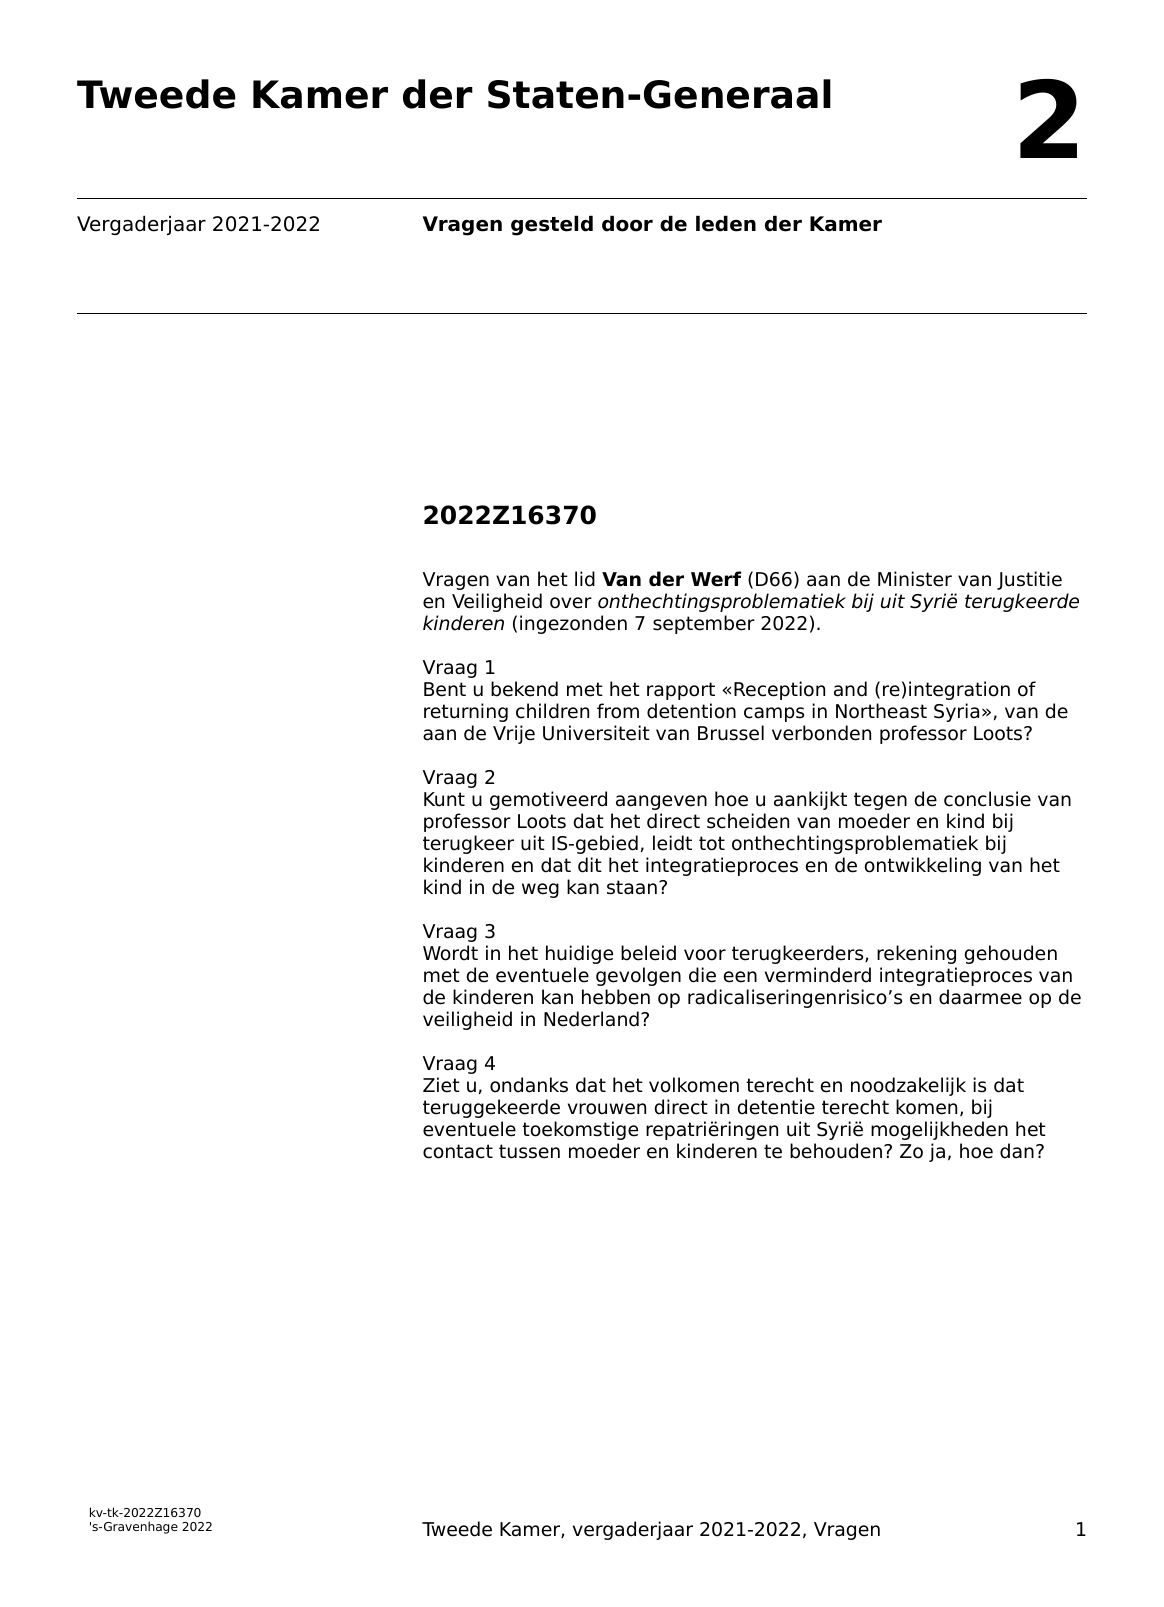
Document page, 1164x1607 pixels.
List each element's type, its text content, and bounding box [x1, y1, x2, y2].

text 's-Gravenhage 2022 [88, 1520, 323, 1534]
text Vraag 4 [422, 1053, 1087, 1075]
text Vragen van het lid Van der Werf (D66) aan de Minister van Justitie en Veiligheid over onthechtingsproblematiek bij uit Syrië terugkeerde kinderen (ingezonden 7 september 2022). [422, 569, 1087, 635]
text kv-tk-2022Z16370 [88, 1506, 323, 1520]
table_cell Vergaderjaar 2021-2022 [77, 199, 422, 313]
text Ziet u, ondanks dat het volkomen terecht en noodzakelijk is dat teruggekeerde vrouwen direct in detentie terecht komen, bij eventuele toekomstige repatriëringen uit Syrië mogelijkheden het contact tussen moeder en kinderen te behouden? Zo ja, hoe dan? [422, 1075, 1087, 1163]
text Vraag 1 [422, 657, 1087, 679]
text 2022Z16370 [422, 501, 1087, 531]
table_header Tweede Kamer der Staten-Generaal [77, 59, 886, 198]
text Vraag 2 [422, 767, 1087, 789]
text Vraag 3 [422, 921, 1087, 943]
text Kunt u gemotiveerd aangeven hoe u aankijkt tegen de conclusie van professor Loots dat het direct scheiden van moeder en kind bij terugkeer uit IS-gebied, leidt tot onthechtingsproblematiek bij kinderen en dat dit het integratieproces en de ontwikkeling van het kind in de weg kan staan? [422, 789, 1087, 899]
table_cell Vragen gesteld door de leden der Kamer [422, 199, 1087, 313]
text Wordt in het huidige beleid voor terugkeerders, rekening gehouden met de eventuele gevolgen die een verminderd integratieproces van de kinderen kan hebben op radicaliseringenrisico’s en daarmee op de veiligheid in Nederland? [422, 943, 1087, 1031]
table_header 2 [886, 59, 1087, 198]
text Bent u bekend met het rapport «Reception and (re)integration of returning children from detention camps in Northeast Syria», van de aan de Vrije Universiteit van Brussel verbonden professor Loots? [422, 679, 1087, 745]
